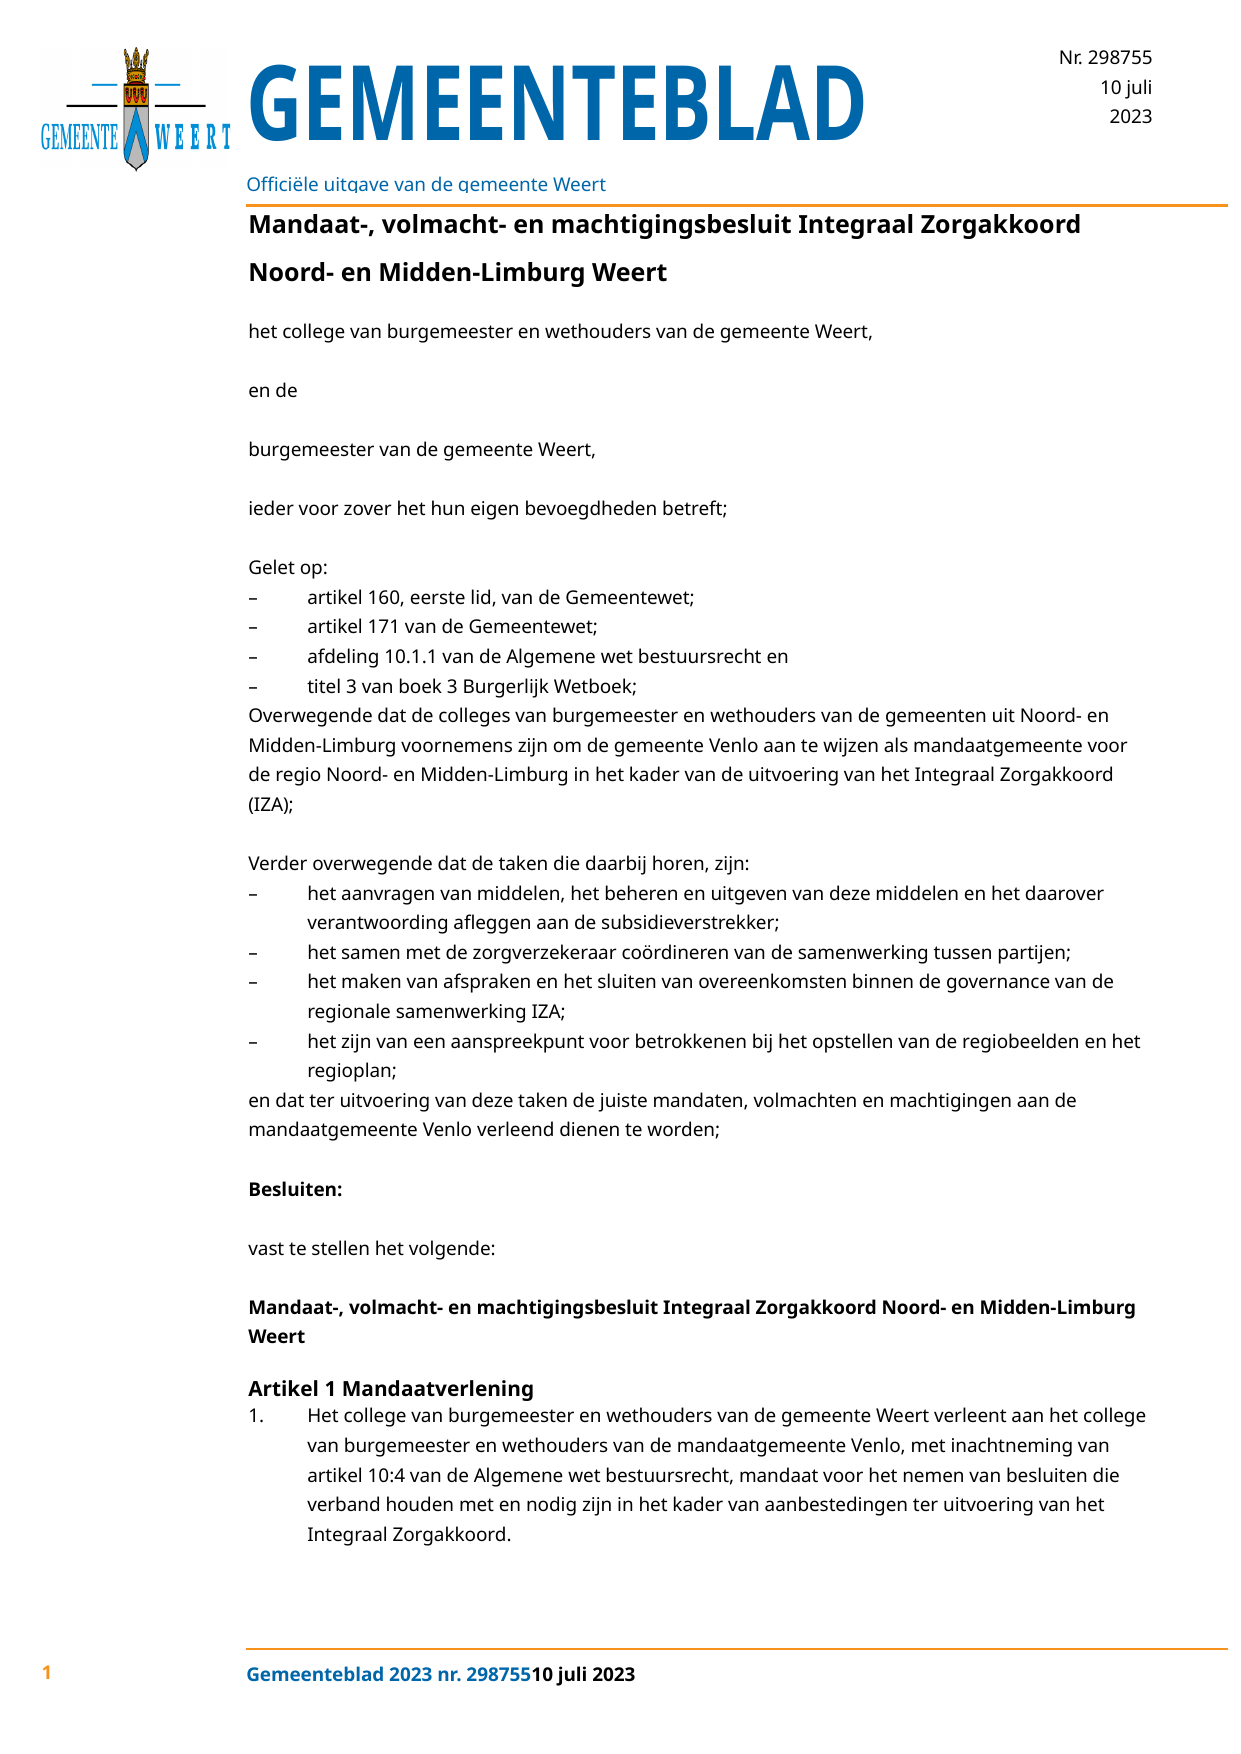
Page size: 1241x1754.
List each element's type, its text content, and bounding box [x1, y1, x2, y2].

text en de [248, 377, 1152, 403]
list het samen met de zorgverzekeraar coördineren van de samenwerking tussen partijen; [248, 939, 1152, 965]
text burgemeester van de gemeente Weert, [248, 436, 1152, 462]
text ieder voor zover het hun eigen bevoegdheden betreft; [248, 495, 1152, 521]
text Overwegende dat de colleges van burgemeester en wethouders van de gemeenten uit Noord- en Midden-Limburg voornemens zijn om de gemeente Venlo aan te wijzen als mandaatgemeente voor de regio Noord- en Midden-Limburg in het kader van de uitvoering van het Integraal Zorgakkoord (IZA); [248, 702, 1152, 817]
text Mandaat-, volmacht- en machtigingsbesluit Integraal Zorgakkoord Noord- en Midden-Limburg Weert [248, 207, 1152, 288]
text Besluiten: [248, 1176, 1152, 1202]
text Artikel 1 Mandaatverlening [248, 1374, 1152, 1403]
text Mandaat-, volmacht- en machtigingsbesluit Integraal Zorgakkoord Noord- en Midden-Limburg Weert [248, 1294, 1152, 1349]
list artikel 160, eerste lid, van de Gemeentewet; [248, 584, 1152, 610]
picture [41, 47, 231, 172]
list het maken van afspraken en het sluiten van overeenkomsten binnen de governance van de regionale samenwerking IZA; [248, 969, 1152, 1024]
list artikel 171 van de Gemeentewet; [248, 614, 1152, 639]
text het college van burgemeester en wethouders van de gemeente Weert, [248, 318, 1152, 344]
text en dat ter uitvoering van deze taken de juiste mandaten, volmachten en machtigingen aan de mandaatgemeente Venlo verleend dienen te worden; [248, 1087, 1152, 1142]
list het zijn van een aanspreekpunt voor betrokkenen bij het opstellen van de regiobeelden en het regioplan; [248, 1028, 1152, 1083]
list het aanvragen van middelen, het beheren en uitgeven van deze middelen en het daarover verantwoording afleggen aan de subsidieverstrekker; [248, 880, 1152, 935]
text vast te stellen het volgende: [248, 1235, 1152, 1261]
list Het college van burgemeester en wethouders van de gemeente Weert verleent aan het college van burgemeester en wethouders van de mandaatgemeente Venlo, met inachtneming van artikel 10:4 van de Algemene wet bestuursrecht, mandaat voor het nemen van besluiten die verband houden met en nodig zijn in het kader van aanbestedingen ter uitvoering van het Integraal Zorgakkoord. [248, 1403, 1152, 1547]
text Verder overwegende dat de taken die daarbij horen, zijn: [248, 850, 1152, 876]
list afdeling 10.1.1 van de Algemene wet bestuursrecht en [248, 643, 1152, 669]
list titel 3 van boek 3 Burgerlijk Wetboek; [248, 673, 1152, 699]
text Gelet op: [248, 554, 1152, 580]
